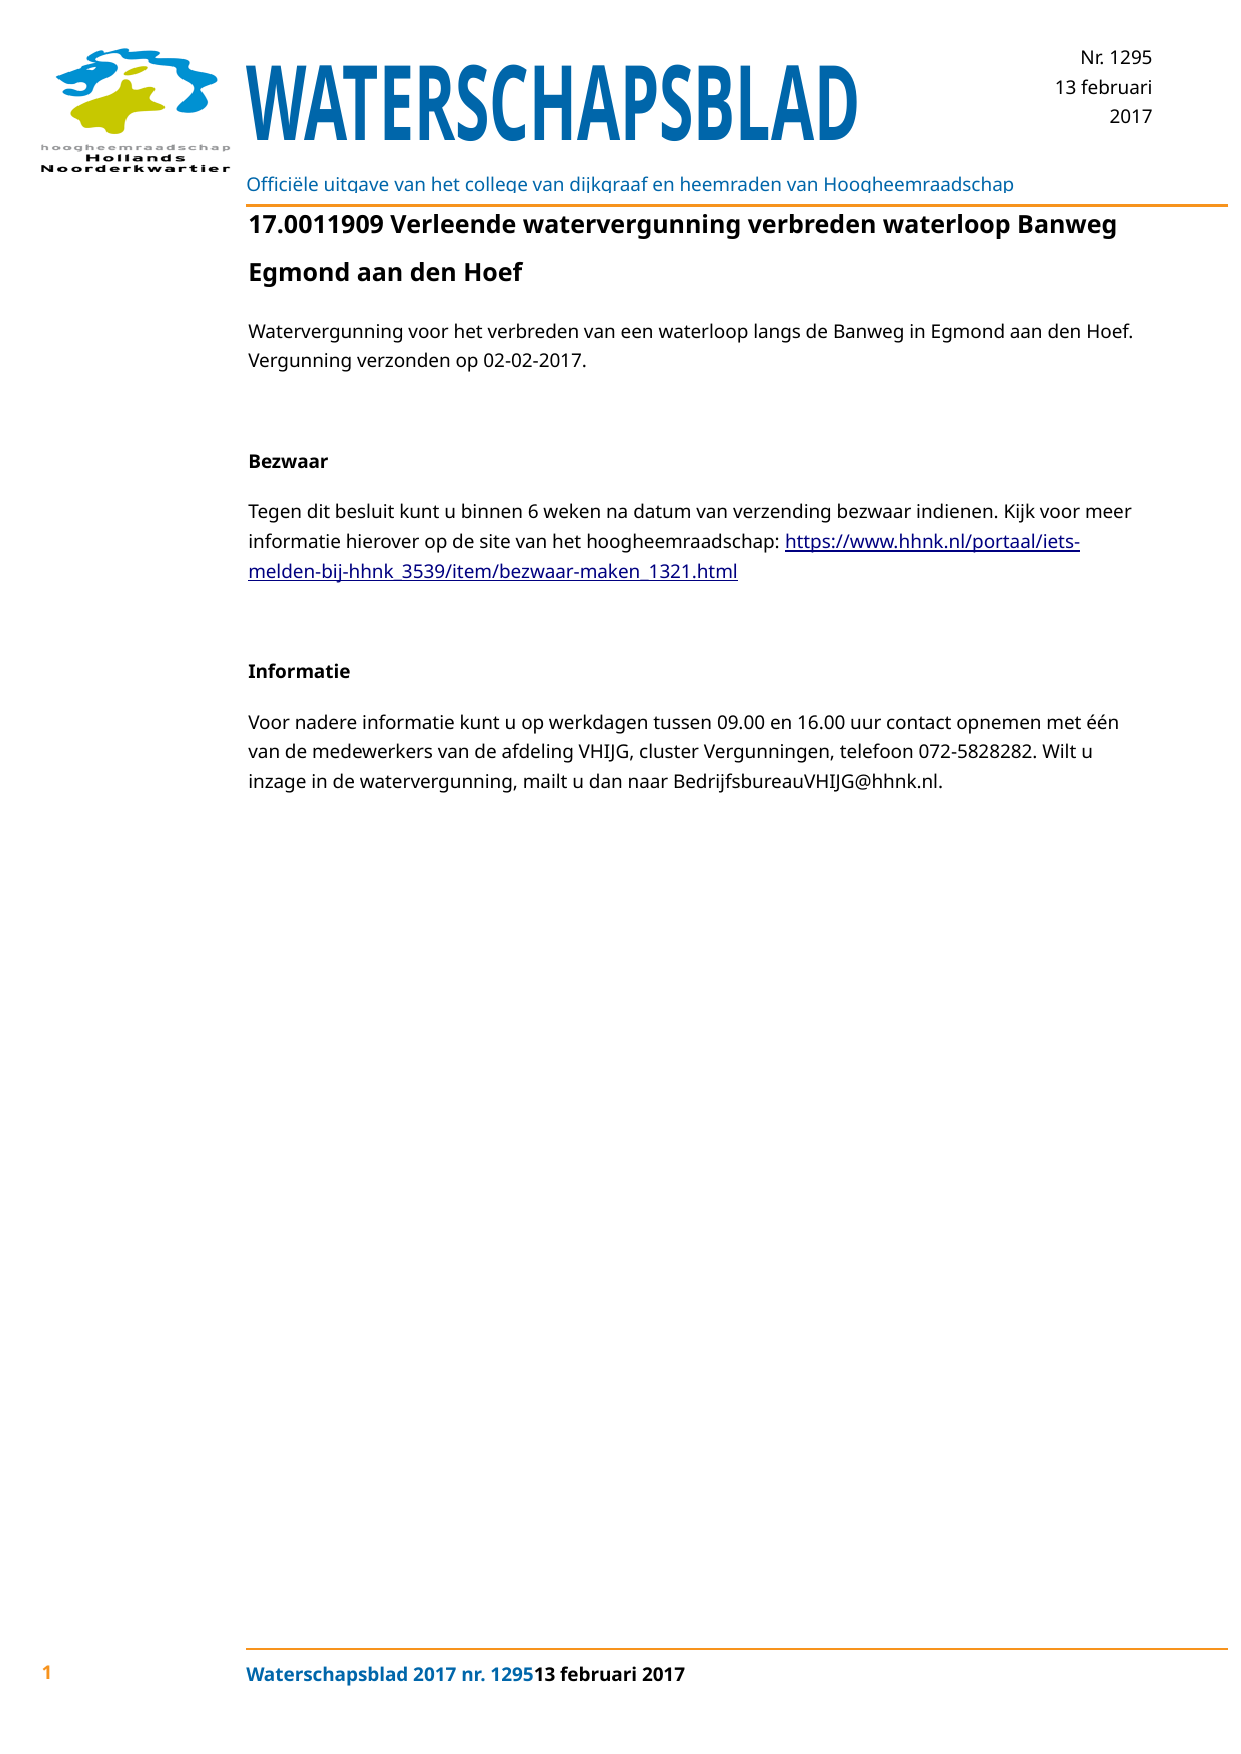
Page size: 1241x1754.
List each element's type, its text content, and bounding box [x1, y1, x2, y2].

text Informatie [248, 659, 1152, 684]
text Voor nadere informatie kunt u op werkdagen tussen 09.00 en 16.00 uur contact opnemen met één van de medewerkers van de afdeling VHIJG, cluster Vergunningen, telefoon 072-5828282. Wilt u inzage in de watervergunning, mailt u dan naar BedrijfsbureauVHIJG@hhnk.nl. [248, 709, 1152, 794]
text Bezwaar [248, 448, 1152, 474]
picture [41, 47, 231, 172]
text Tegen dit besluit kunt u binnen 6 weken na datum van verzending bezwaar indienen. Kijk voor meer informatie hierover op de site van het hoogheemraadschap: https://www.hhnk.nl/portaal/iets-melden-bij-hhnk_3539/item/bezwaar-maken_1321.html [248, 499, 1152, 584]
text Watervergunning voor het verbreden van een waterloop langs de Banweg in Egmond aan den Hoef. Vergunning verzonden op 02-02-2017. [248, 318, 1152, 373]
text 17.0011909 Verleende watervergunning verbreden waterloop Banweg Egmond aan den Hoef [248, 207, 1152, 288]
